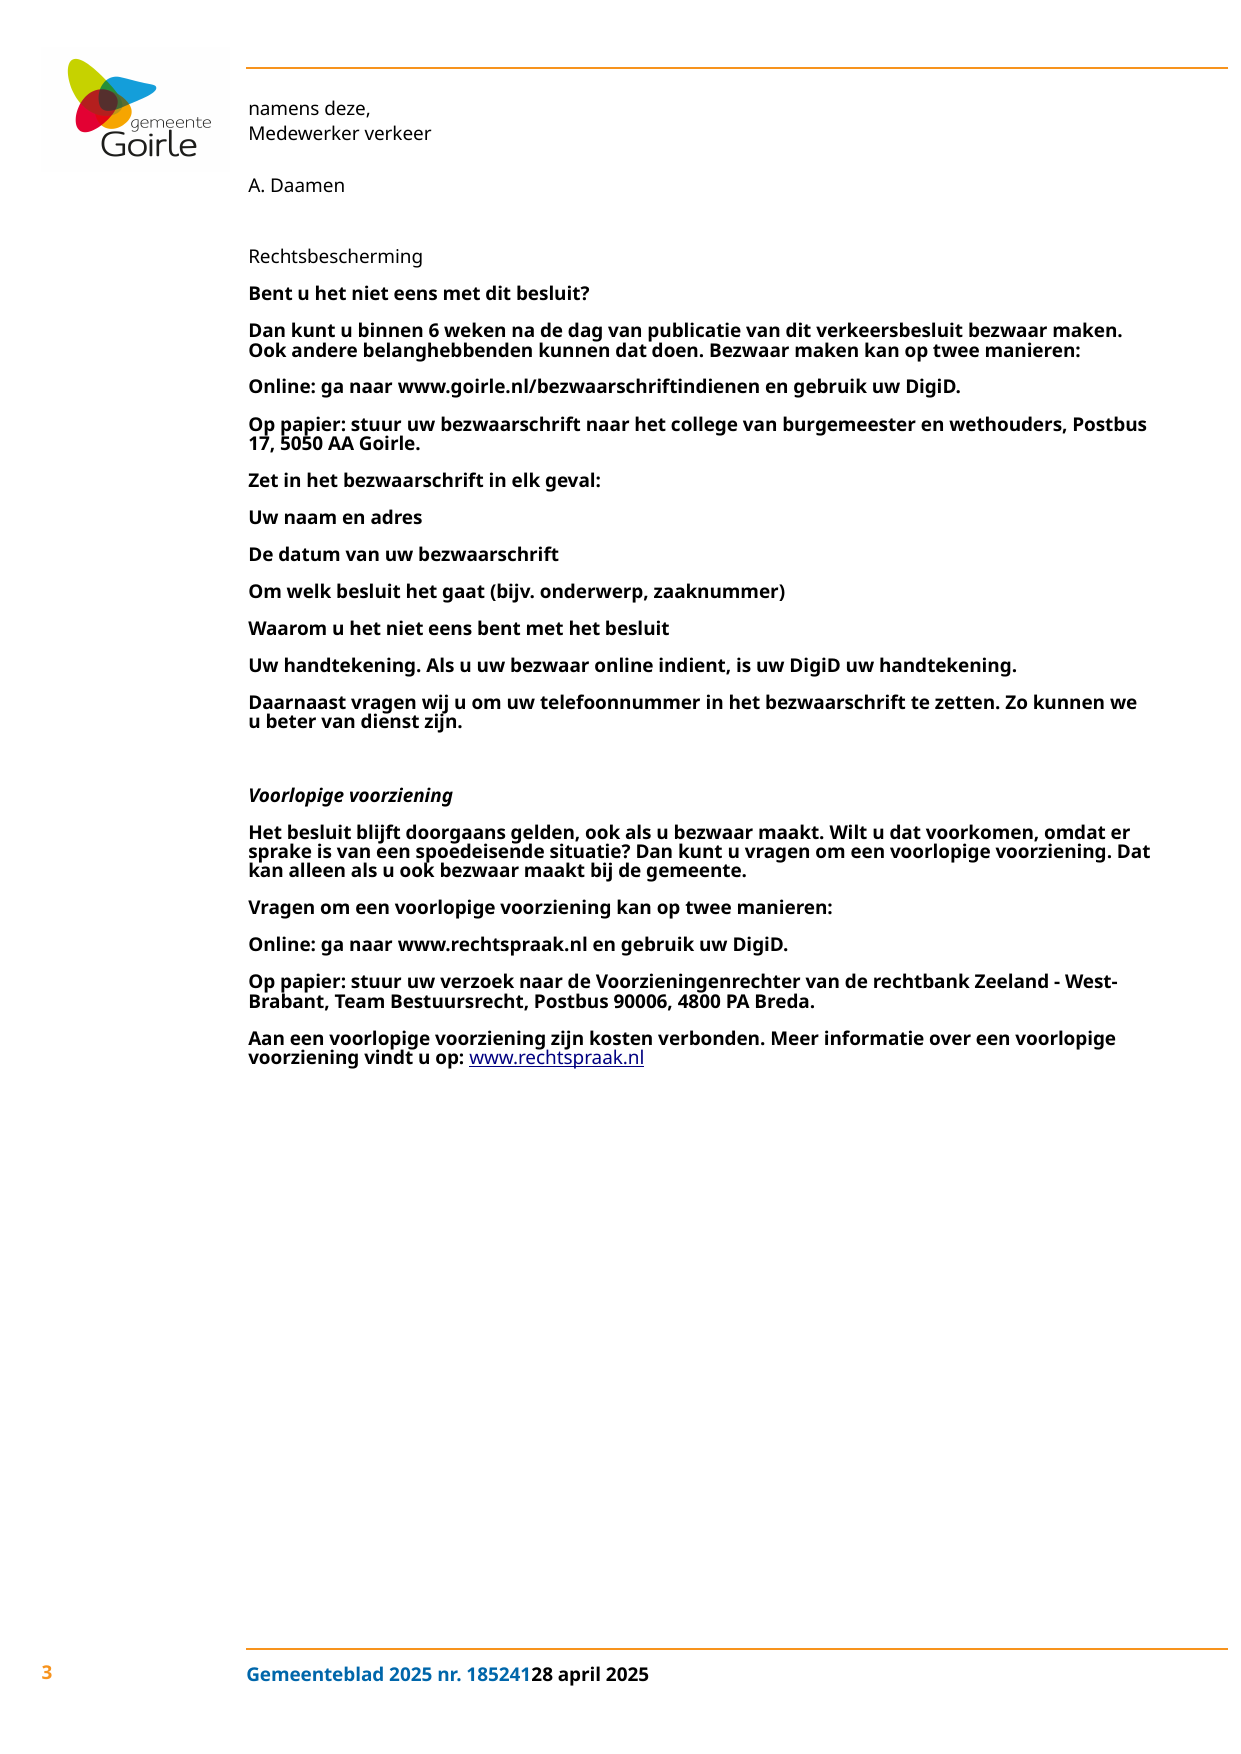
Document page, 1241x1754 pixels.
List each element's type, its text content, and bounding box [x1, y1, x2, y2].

text Vragen om een voorlopige voorziening kan op twee manieren: [248, 899, 1152, 919]
text namens deze, [248, 95, 1152, 121]
text Daarnaast vragen wij u om uw telefoonnummer in het bezwaarschrift te zetten. Zo kunnen we u beter van dienst zijn. [248, 694, 1152, 732]
text Dan kunt u binnen 6 weken na de dag van publicatie van dit verkeersbesluit bezwaar maken. Ook andere belanghebbenden kunnen dat doen. Bezwaar maken kan op twee manieren: [248, 322, 1152, 361]
text Rechtsbescherming [248, 248, 1152, 268]
text Online: ga naar www.rechtspraak.nl en gebruik uw DigiD. [248, 936, 1152, 956]
text Uw naam en adres [248, 509, 1152, 528]
text Uw handtekening. Als u uw bezwaar online indient, is uw DigiD uw handtekening. [248, 657, 1152, 676]
text De datum van uw bezwaarschrift [248, 546, 1152, 565]
text Aan een voorlopige voorziening zijn kosten verbonden. Meer informatie over een voorlopige voorziening vindt u op: www.rechtspraak.nl [248, 1029, 1152, 1068]
text Online: ga naar www.goirle.nl/bezwaarschriftindienen en gebruik uw DigiD. [248, 378, 1152, 398]
text Op papier: stuur uw bezwaarschrift naar het college van burgemeester en wethouders, Postbus 17, 5050 AA Goirle. [248, 416, 1152, 454]
text A. Daamen [248, 172, 1152, 198]
text Waarom u het niet eens bent met het besluit [248, 620, 1152, 639]
text Voorlopige voorziening [248, 787, 1152, 806]
text Zet in het bezwaarschrift in elk geval: [248, 472, 1152, 491]
text Op papier: stuur uw verzoek naar de Voorzieningenrechter van de rechtbank Zeeland - West-Brabant, Team Bestuursrecht, Postbus 90006, 4800 PA Breda. [248, 973, 1152, 1012]
text Om welk besluit het gaat (bijv. onderwerp, zaaknummer) [248, 583, 1152, 602]
text Medewerker verkeer [248, 121, 1152, 146]
text Het besluit blijft doorgaans gelden, ook als u bezwaar maakt. Wilt u dat voorkomen, omdat er sprake is van een spoedeisende situatie? Dan kunt u vragen om een voorlopige voorziening. Dat kan alleen als u ook bezwaar maakt bij de gemeente. [248, 824, 1152, 882]
text Bent u het niet eens met dit besluit? [248, 285, 1152, 304]
picture [41, 47, 231, 172]
